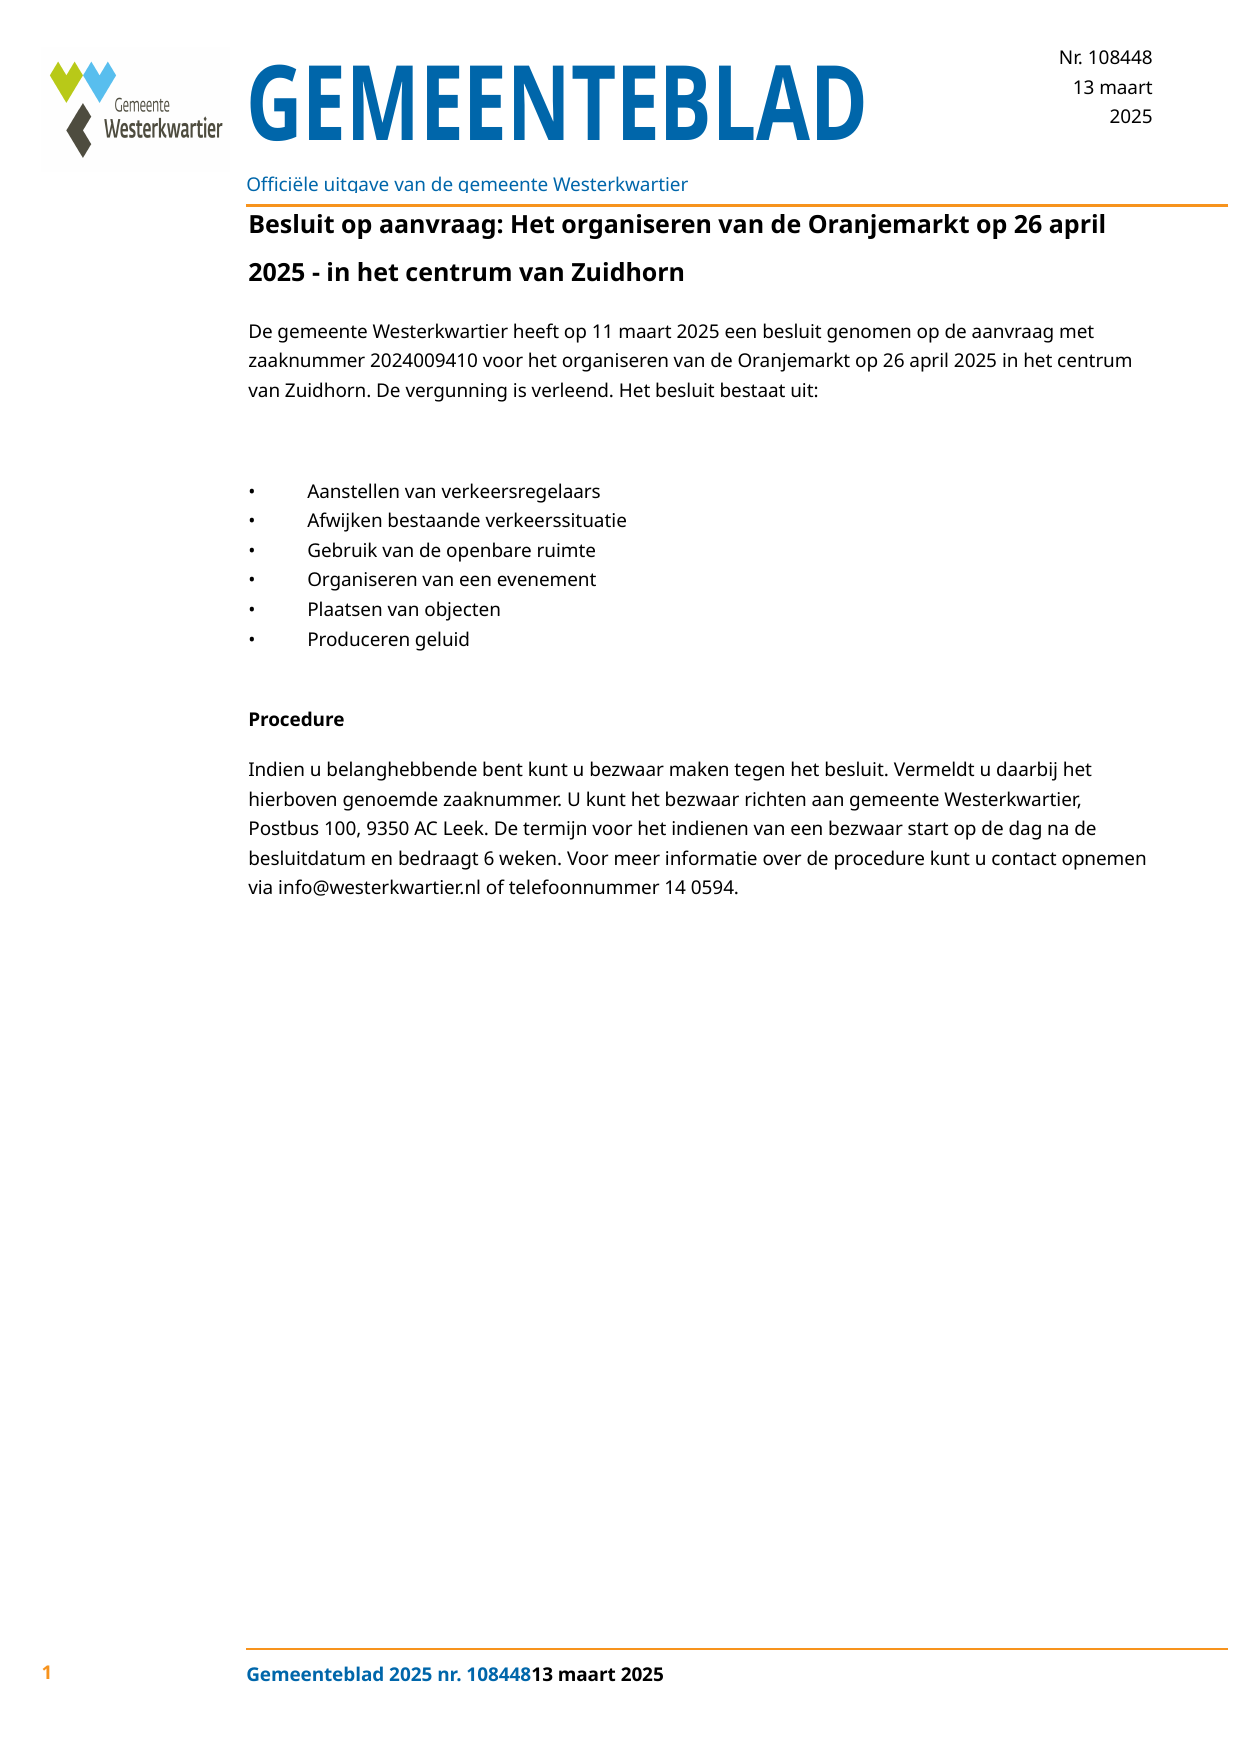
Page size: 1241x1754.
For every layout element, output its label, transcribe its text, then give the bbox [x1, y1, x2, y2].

list Afwijken bestaande verkeerssituatie [248, 507, 1152, 533]
text De gemeente Westerkwartier heeft op 11 maart 2025 een besluit genomen op de aanvraag met zaaknummer 2024009410 voor het organiseren van de Oranjemarkt op 26 april 2025 in het centrum van Zuidhorn. De vergunning is verleend. Het besluit bestaat uit: [248, 318, 1152, 403]
list Organiseren van een evenement [248, 567, 1152, 592]
list Produceren geluid [248, 626, 1152, 652]
list Aanstellen van verkeersregelaars [248, 478, 1152, 504]
text Indien u belanghebbende bent kunt u bezwaar maken tegen het besluit. Vermeldt u daarbij het hierboven genoemde zaaknummer. U kunt het bezwaar richten aan gemeente Westerkwartier, Postbus 100, 9350 AC Leek. De termijn voor het indienen van een bezwaar start op de dag na de besluitdatum en bedraagt 6 weken. Voor meer informatie over de procedure kunt u contact opnemen via info@westerkwartier.nl of telefoonnummer 14 0594. [248, 756, 1152, 900]
text Besluit op aanvraag: Het organiseren van de Oranjemarkt op 26 april 2025 - in het centrum van Zuidhorn [248, 207, 1152, 288]
picture [41, 47, 231, 172]
text Procedure [248, 706, 1152, 732]
list Plaatsen van objecten [248, 596, 1152, 622]
list Gebruik van de openbare ruimte [248, 537, 1152, 563]
